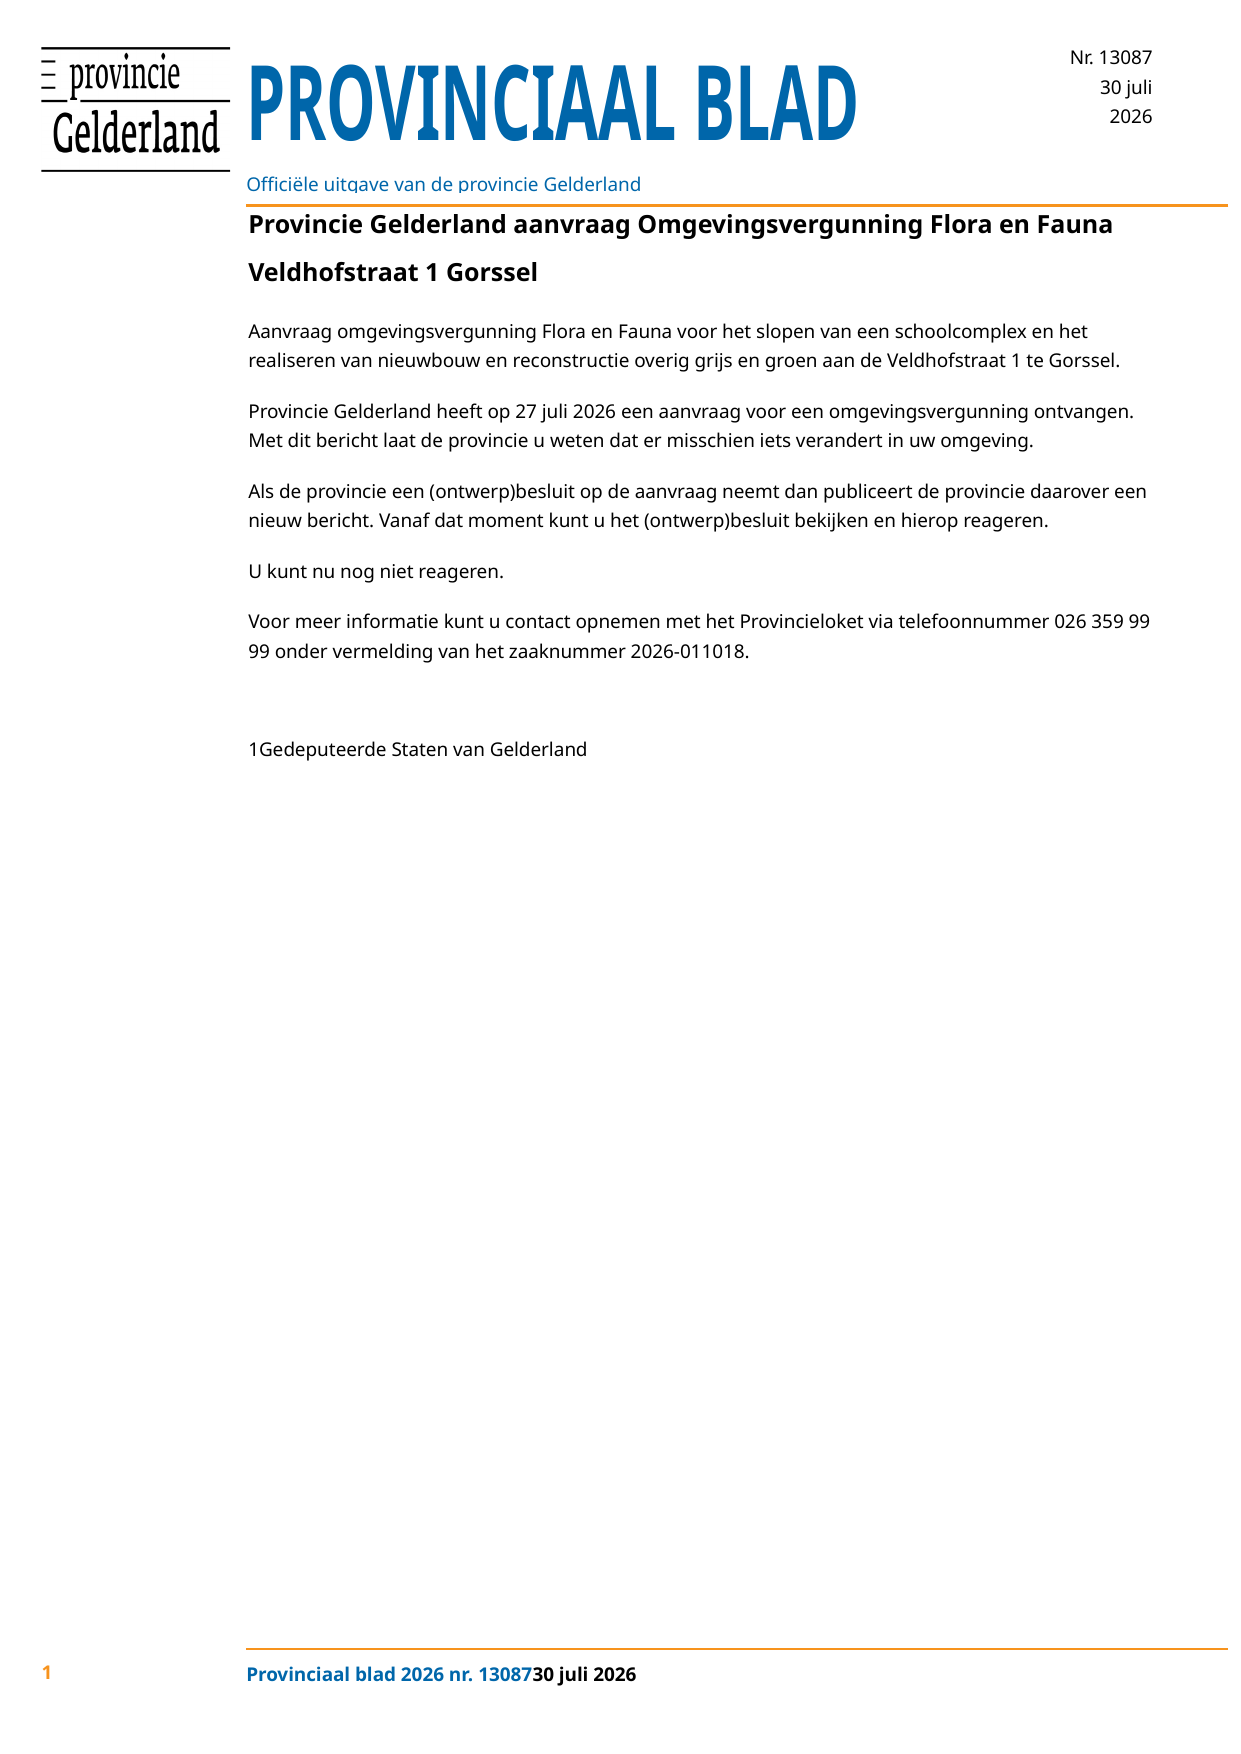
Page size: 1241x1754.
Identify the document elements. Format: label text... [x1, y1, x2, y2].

text Provincie Gelderland aanvraag Omgevingsvergunning Flora en Fauna Veldhofstraat 1 Gorssel [248, 207, 1152, 288]
picture [41, 47, 231, 172]
text Provincie Gelderland heeft op 27 juli 2026 een aanvraag voor een omgevingsvergunning ontvangen. Met dit bericht laat de provincie u weten dat er misschien iets verandert in uw omgeving. [248, 398, 1152, 453]
text Voor meer informatie kunt u contact opnemen met het Provincieloket via telefoonnummer 026 359 99 99 onder vermelding van het zaaknummer 2026-011018. [248, 608, 1152, 664]
text U kunt nu nog niet reageren. [248, 558, 1152, 584]
text Aanvraag omgevingsvergunning Flora en Fauna voor het slopen van een schoolcomplex en het realiseren van nieuwbouw en reconstructie overig grijs en groen aan de Veldhofstraat 1 te Gorssel. [248, 318, 1152, 373]
text 1Gedeputeerde Staten van Gelderland [248, 736, 1152, 762]
text Als de provincie een (ontwerp)besluit op de aanvraag neemt dan publiceert de provincie daarover een nieuw bericht. Vanaf dat moment kunt u het (ontwerp)besluit bekijken en hierop reageren. [248, 478, 1152, 533]
